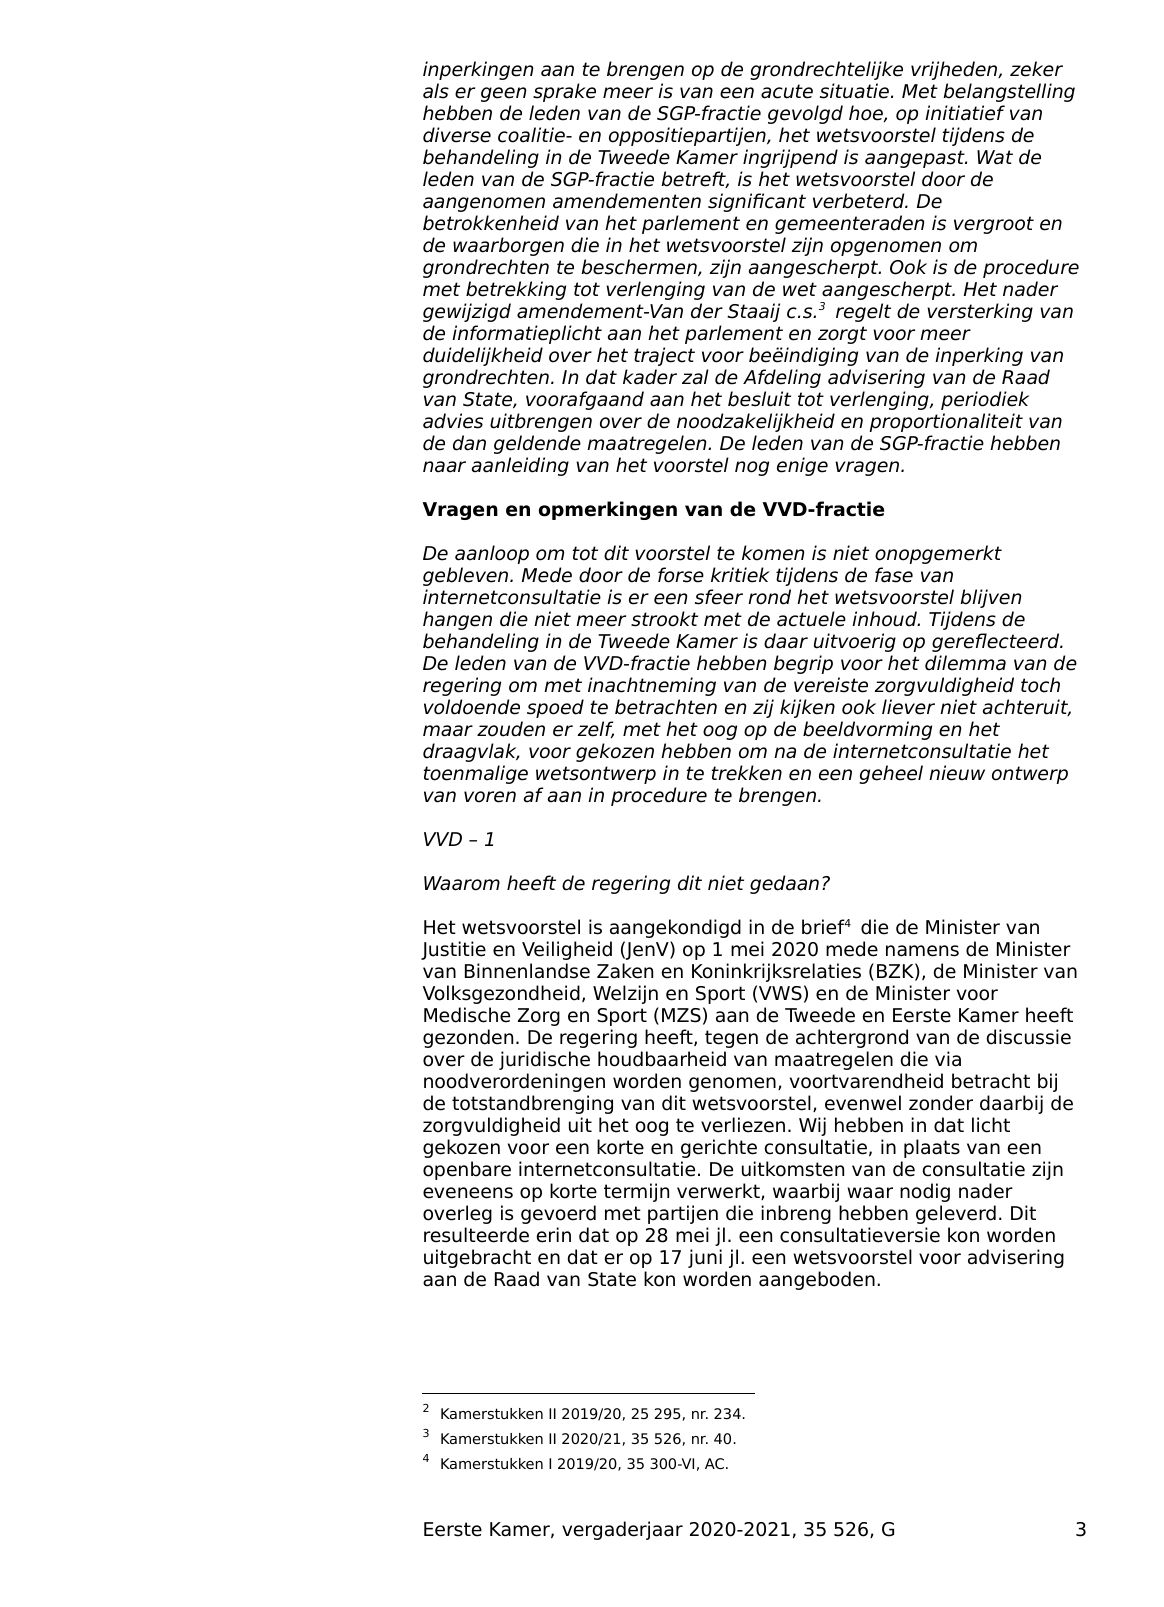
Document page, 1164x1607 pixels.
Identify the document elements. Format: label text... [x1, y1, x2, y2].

text inperkingen aan te brengen op de grondrechtelijke vrijheden, zeker als er geen sprake meer is van een acute situatie. Met belangstelling hebben de leden van de SGP-fractie gevolgd hoe, op initiatief van diverse coalitie- en oppositiepartijen, het wetsvoorstel tijdens de behandeling in de Tweede Kamer ingrijpend is aangepast. Wat de leden van de SGP-fractie betreft, is het wetsvoorstel door de aangenomen amendementen significant verbeterd. De betrokkenheid van het parlement en gemeenteraden is vergroot en de waarborgen die in het wetsvoorstel zijn opgenomen om grondrechten te beschermen, zijn aangescherpt. Ook is de procedure met betrekking tot verlenging van de wet aangescherpt. Het nader gewijzigd amendement-Van der Staaij c.s. regelt de versterking van de informatieplicht aan het parlement en zorgt voor meer duidelijkheid over het traject voor beëindiging van de inperking van grondrechten. In dat kader zal de Afdeling advisering van de Raad van State, voorafgaand aan het besluit tot verlenging, periodiek advies uitbrengen over de noodzakelijkheid en proportionaliteit van de dan geldende maatregelen. De leden van de SGP-fractie hebben naar aanleiding van het voorstel nog enige vragen. [422, 59, 1087, 477]
subtitle VVD – 1 [422, 829, 1087, 851]
text Kamerstukken II 2019/20, 25 295, nr. 234. [422, 1402, 1087, 1424]
text De aanloop om tot dit voorstel te komen is niet onopgemerkt gebleven. Mede door de forse kritiek tijdens de fase van internetconsultatie is er een sfeer rond het wetsvoorstel blijven hangen die niet meer strookt met de actuele inhoud. Tijdens de behandeling in de Tweede Kamer is daar uitvoerig op gereflecteerd. De leden van de VVD-fractie hebben begrip voor het dilemma van de regering om met inachtneming van de vereiste zorgvuldigheid toch voldoende spoed te betrachten en zij kijken ook liever niet achteruit, maar zouden er zelf, met het oog op de beeldvorming en het draagvlak, voor gekozen hebben om na de internetconsultatie het toenmalige wetsontwerp in te trekken en een geheel nieuw ontwerp van voren af aan in procedure te brengen. [422, 543, 1087, 807]
text Het wetsvoorstel is aangekondigd in de brief die de Minister van Justitie en Veiligheid (JenV) op 1 mei 2020 mede namens de Minister van Binnenlandse Zaken en Koninkrijksrelaties (BZK), de Minister van Volksgezondheid, Welzijn en Sport (VWS) en de Minister voor Medische Zorg en Sport (MZS) aan de Tweede en Eerste Kamer heeft gezonden. De regering heeft, tegen de achtergrond van de discussie over de juridische houdbaarheid van maatregelen die via noodverordeningen worden genomen, voortvarendheid betracht bij de totstandbrenging van dit wetsvoorstel, evenwel zonder daarbij de zorgvuldigheid uit het oog te verliezen. Wij hebben in dat licht gekozen voor een korte en gerichte consultatie, in plaats van een openbare internetconsultatie. De uitkomsten van de consultatie zijn eveneens op korte termijn verwerkt, waarbij waar nodig nader overleg is gevoerd met partijen die inbreng hebben geleverd. Dit resulteerde erin dat op 28 mei jl. een consultatieversie kon worden uitgebracht en dat er op 17 juni jl. een wetsvoorstel voor advisering aan de Raad van State kon worden aangeboden. [422, 917, 1087, 1291]
subtitle Vragen en opmerkingen van de VVD-fractie [422, 499, 1087, 521]
text Kamerstukken II 2020/21, 35 526, nr. 40. [422, 1427, 1087, 1449]
text Waarom heeft de regering dit niet gedaan? [422, 873, 1087, 895]
text Kamerstukken I 2019/20, 35 300-VI, AC. [422, 1452, 1087, 1474]
